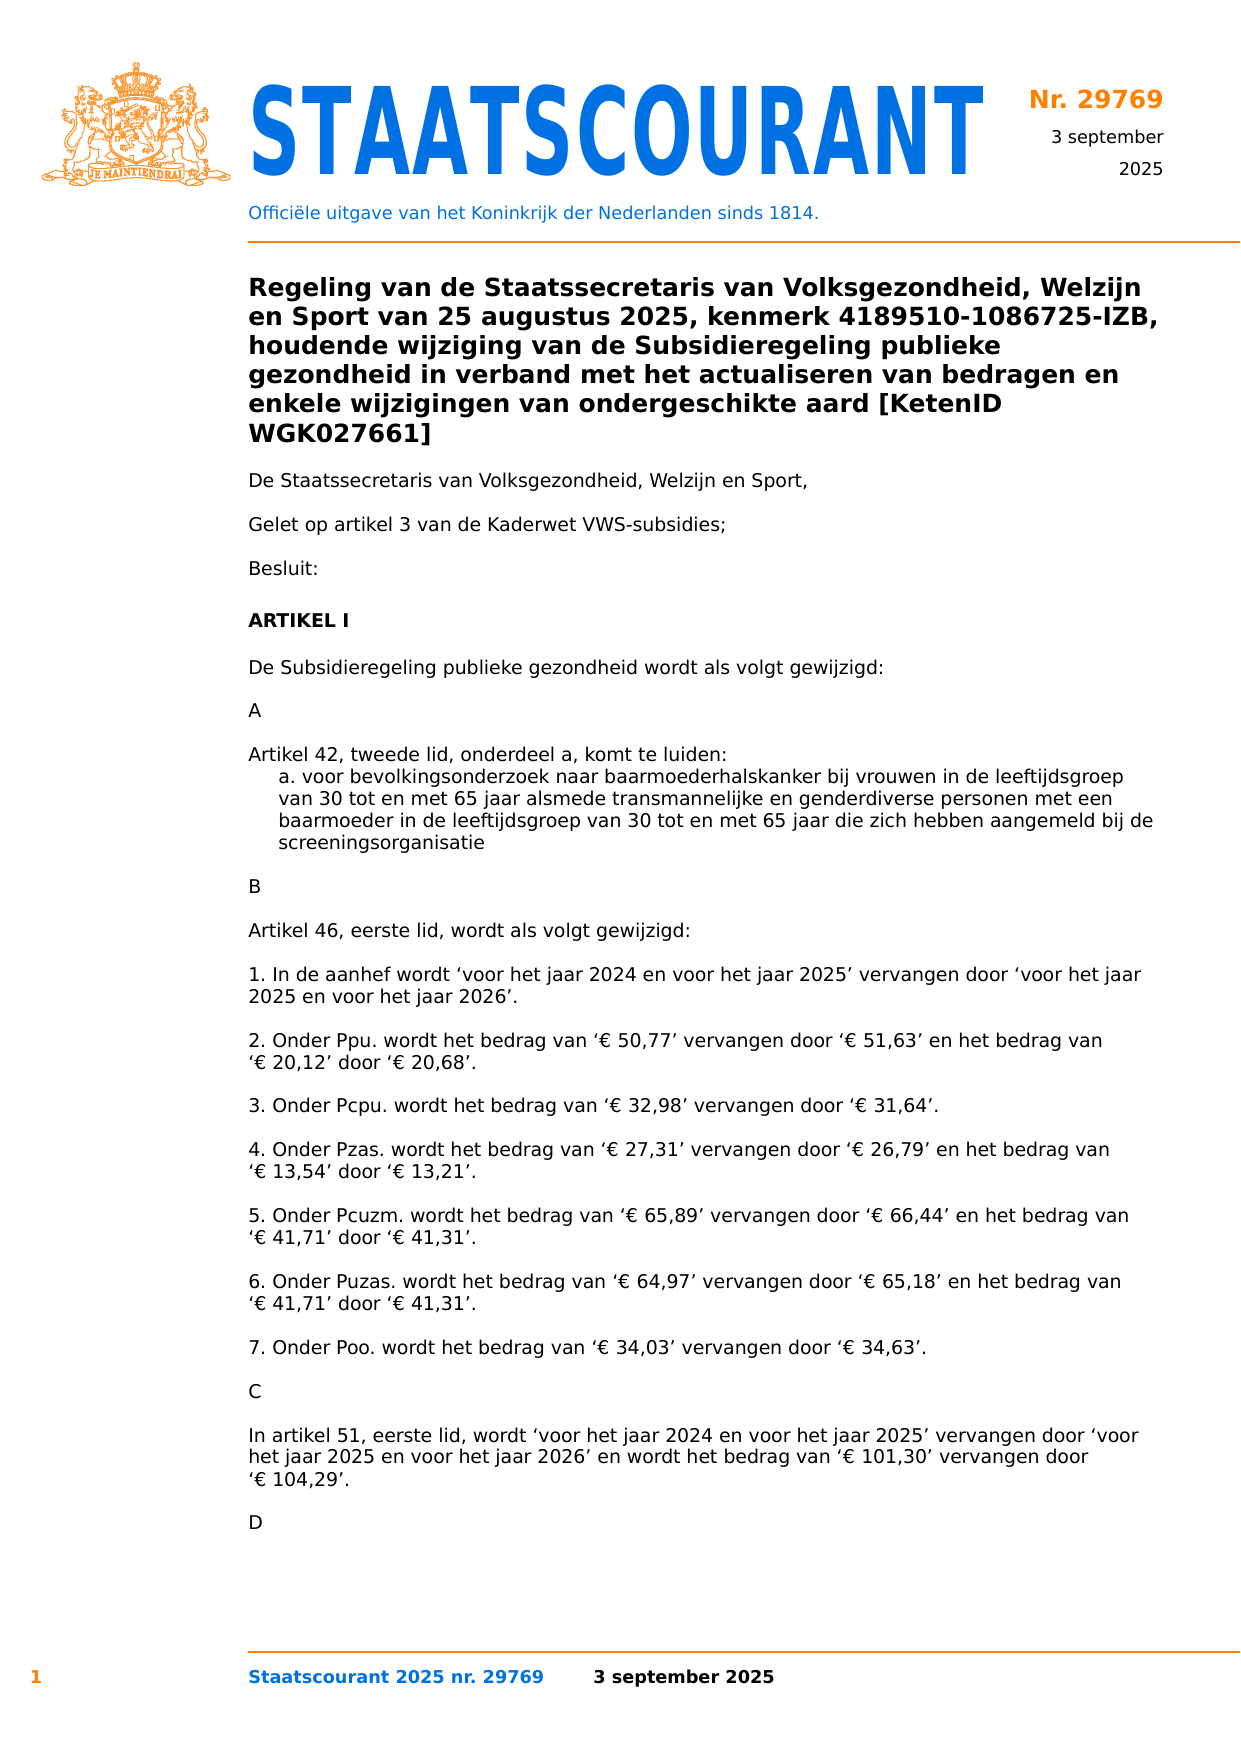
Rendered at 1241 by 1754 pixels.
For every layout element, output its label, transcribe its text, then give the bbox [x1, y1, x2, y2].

text Besluit: [248, 558, 1163, 579]
table_header Nr. 29769 [998, 62, 1240, 121]
table_cell 3 september [998, 121, 1240, 153]
text A [248, 700, 1163, 722]
subtitle Regeling van de Staatssecretaris van Volksgezondheid, Welzijn en Sport van 25 augustus 2025, kenmerk 4189510-1086725-IZB, houdende wijziging van de Subsidieregeling publieke gezondheid in verband met het actualiseren van bedragen en enkele wijzigingen van ondergeschikte aard [KetenID WGK027661] [248, 273, 1163, 448]
table_cell 2025 [998, 153, 1240, 203]
text Gelet op artikel 3 van de Kaderwet VWS-subsidies; [248, 514, 1163, 536]
text C [248, 1381, 1163, 1403]
text In artikel 51, eerste lid, wordt ‘voor het jaar 2024 en voor het jaar 2025’ vervangen door ‘voor het jaar 2025 en voor het jaar 2026’ en wordt het bedrag van ‘€ 101,30’ vervangen door ‘€ 104,29’. [248, 1424, 1163, 1490]
text 1. In de aanhef wordt ‘voor het jaar 2024 en voor het jaar 2025’ vervangen door ‘voor het jaar 2025 en voor het jaar 2026’. [248, 964, 1163, 1008]
table_header STAATSCOURANT [248, 62, 998, 203]
text 4. Onder Pzas. wordt het bedrag van ‘€ 27,31’ vervangen door ‘€ 26,79’ en het bedrag van ‘€ 13,54’ door ‘€ 13,21’. [248, 1139, 1163, 1183]
table_cell Officiële uitgave van het Koninkrijk der Nederlanden sinds 1814. [248, 203, 1240, 241]
text 2. Onder Ppu. wordt het bedrag van ‘€ 50,77’ vervangen door ‘€ 51,63’ en het bedrag van ‘€ 20,12’ door ‘€ 20,68’. [248, 1029, 1163, 1073]
text 5. Onder Pcuzm. wordt het bedrag van ‘€ 65,89’ vervangen door ‘€ 66,44’ en het bedrag van ‘€ 41,71’ door ‘€ 41,31’. [248, 1205, 1163, 1249]
table_header [25, 62, 248, 241]
text 7. Onder Poo. wordt het bedrag van ‘€ 34,03’ vervangen door ‘€ 34,63’. [248, 1337, 1163, 1359]
text Artikel 46, eerste lid, wordt als volgt gewijzigd: [248, 920, 1163, 942]
text 6. Onder Puzas. wordt het bedrag van ‘€ 64,97’ vervangen door ‘€ 65,18’ en het bedrag van ‘€ 41,71’ door ‘€ 41,31’. [248, 1271, 1163, 1315]
text a. voor bevolkingsonderzoek naar baarmoederhalskanker bij vrouwen in de leeftijdsgroep van 30 tot en met 65 jaar alsmede transmannelijke en genderdiverse personen met een baarmoeder in de leeftijdsgroep van 30 tot en met 65 jaar die zich hebben aangemeld bij de screeningsorganisatie [278, 766, 1163, 854]
text De Subsidieregeling publieke gezondheid wordt als volgt gewijzigd: [248, 657, 1163, 678]
text B [248, 876, 1163, 898]
text 3. Onder Pcpu. wordt het bedrag van ‘€ 32,98’ vervangen door ‘€ 31,64’. [248, 1095, 1163, 1117]
text D [248, 1512, 1163, 1534]
subtitle ARTIKEL I [248, 609, 1163, 632]
text De Staatssecretaris van Volksgezondheid, Welzijn en Sport, [248, 470, 1163, 492]
text Artikel 42, tweede lid, onderdeel a, komt te luiden: [248, 744, 1163, 766]
picture [41, 62, 231, 186]
